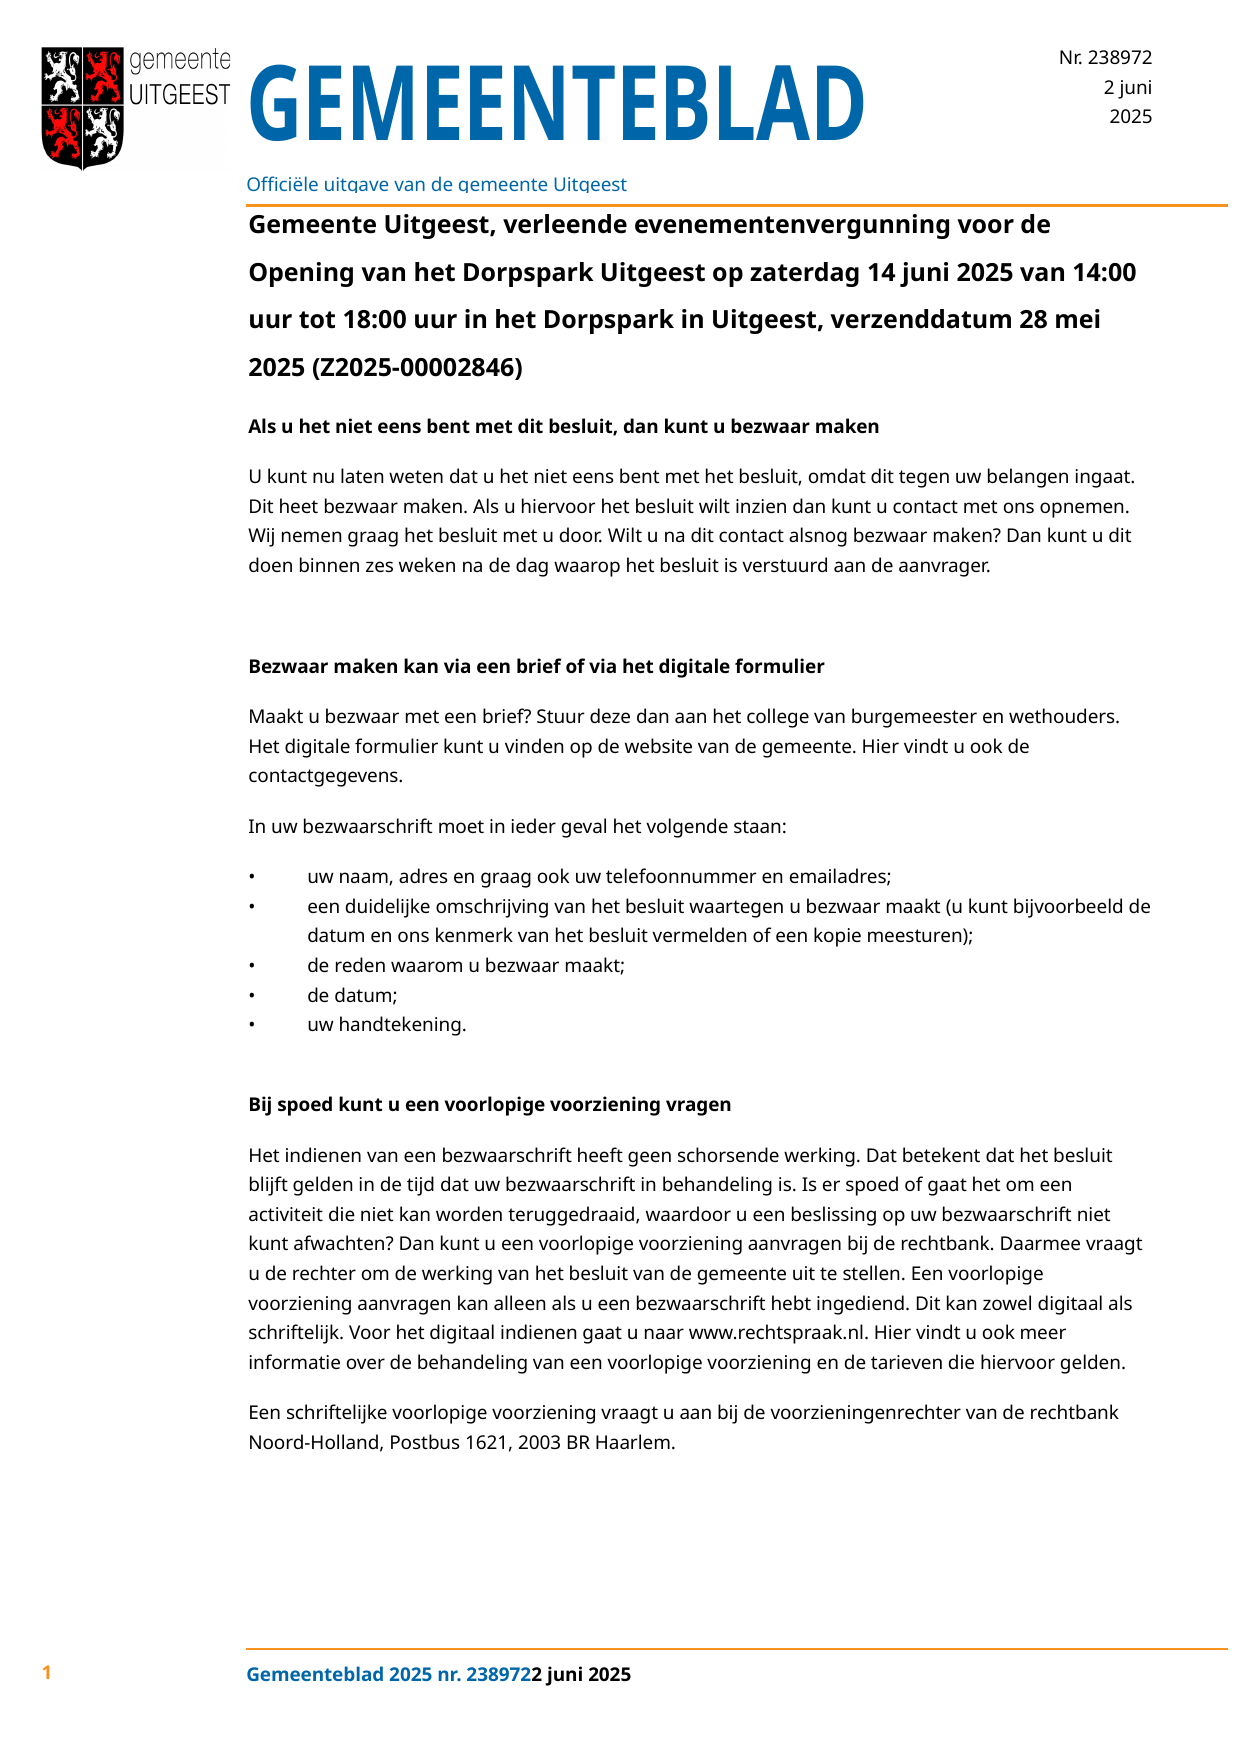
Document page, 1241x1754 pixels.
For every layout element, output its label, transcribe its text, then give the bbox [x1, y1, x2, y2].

text In uw bezwaarschrift moet in ieder geval het volgende staan: [248, 813, 1152, 839]
text U kunt nu laten weten dat u het niet eens bent met het besluit, omdat dit tegen uw belangen ingaat. Dit heet bezwaar maken. Als u hiervoor het besluit wilt inzien dan kunt u contact met ons opnemen. Wij nemen graag het besluit met u door. Wilt u na dit contact alsnog bezwaar maken? Dan kunt u dit doen binnen zes weken na de dag waarop het besluit is verstuurd aan de aanvrager. [248, 463, 1152, 578]
picture [41, 47, 231, 172]
text Als u het niet eens bent met dit besluit, dan kunt u bezwaar maken [248, 413, 1152, 439]
list uw naam, adres en graag ook uw telefoonnummer en emailadres; [248, 863, 1152, 889]
list uw handtekening. [248, 1011, 1152, 1037]
list een duidelijke omschrijving van het besluit waartegen u bezwaar maakt (u kunt bijvoorbeeld de datum en ons kenmerk van het besluit vermelden of een kopie meesturen); [248, 893, 1152, 948]
text Bezwaar maken kan via een brief of via het digitale formulier [248, 653, 1152, 679]
text Bij spoed kunt u een voorlopige voorziening vragen [248, 1091, 1152, 1117]
list de datum; [248, 982, 1152, 1008]
text Gemeente Uitgeest, verleende evenementenvergunning voor de Opening van het Dorpspark Uitgeest op zaterdag 14 juni 2025 van 14:00 uur tot 18:00 uur in het Dorpspark in Uitgeest, verzenddatum 28 mei 2025 (Z2025-00002846) [248, 207, 1152, 384]
text Een schriftelijke voorlopige voorziening vraagt u aan bij de voorzieningenrechter van de rechtbank Noord-Holland, Postbus 1621, 2003 BR Haarlem. [248, 1399, 1152, 1455]
list de reden waarom u bezwaar maakt; [248, 952, 1152, 978]
text Het indienen van een bezwaarschrift heeft geen schorsende werking. Dat betekent dat het besluit blijft gelden in de tijd dat uw bezwaarschrift in behandeling is. Is er spoed of gaat het om een activiteit die niet kan worden teruggedraaid, waardoor u een beslissing op uw bezwaarschrift niet kunt afwachten? Dan kunt u een voorlopige voorziening aanvragen bij de rechtbank. Daarmee vraagt u de rechter om de werking van het besluit van de gemeente uit te stellen. Een voorlopige voorziening aanvragen kan alleen als u een bezwaarschrift hebt ingediend. Dit kan zowel digitaal als schriftelijk. Voor het digitaal indienen gaat u naar www.rechtspraak.nl. Hier vindt u ook meer informatie over de behandeling van een voorlopige voorziening en de tarieven die hiervoor gelden. [248, 1142, 1152, 1375]
text Maakt u bezwaar met een brief? Stuur deze dan aan het college van burgemeester en wethouders. Het digitale formulier kunt u vinden op de website van de gemeente. Hier vindt u ook de contactgegevens. [248, 703, 1152, 788]
